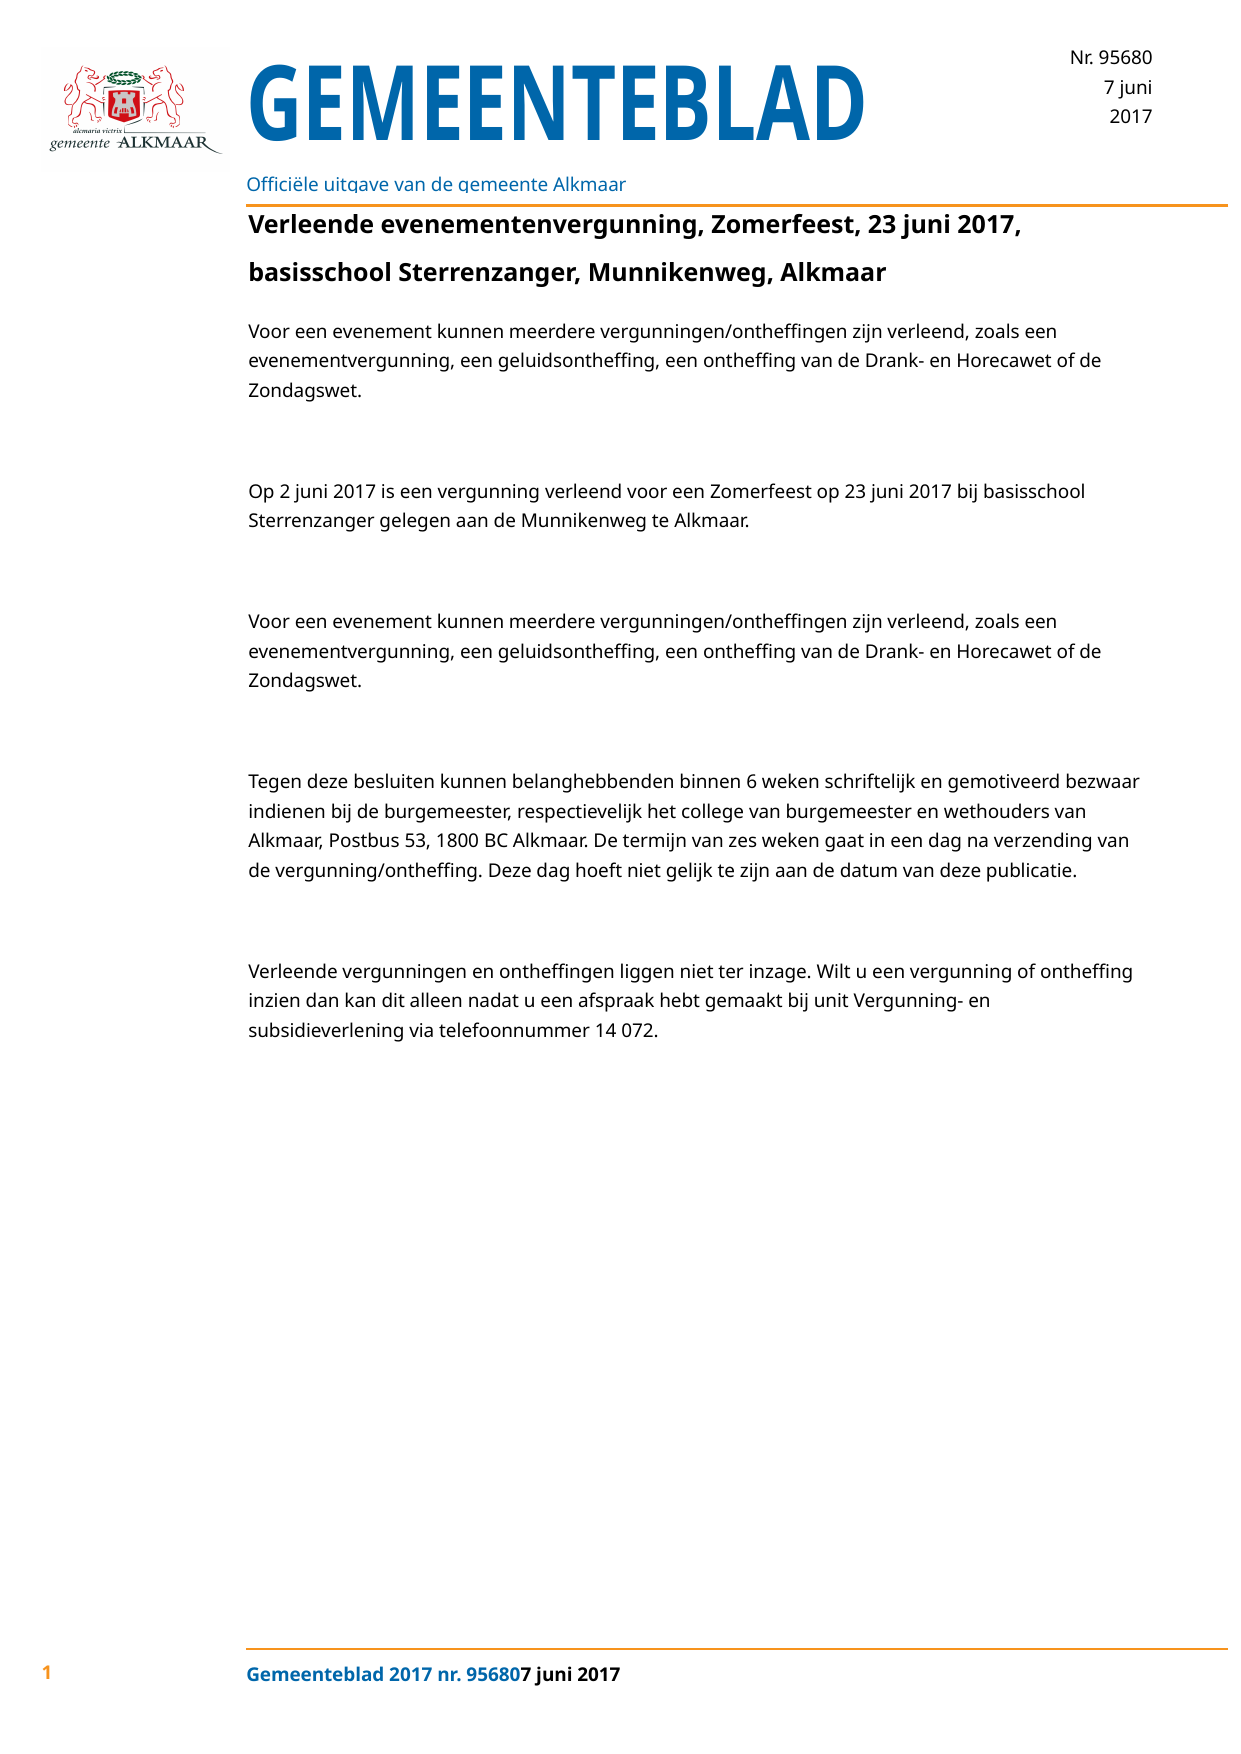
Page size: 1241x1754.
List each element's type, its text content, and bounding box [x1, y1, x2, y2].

text Verleende vergunningen en ontheffingen liggen niet ter inzage. Wilt u een vergunning of ontheffing inzien dan kan dit alleen nadat u een afspraak hebt gemaakt bij unit Vergunning- en subsidieverlening via telefoonnummer 14 072. [248, 958, 1152, 1043]
text Voor een evenement kunnen meerdere vergunningen/ontheffingen zijn verleend, zoals een evenementvergunning, een geluidsontheffing, een ontheffing van de Drank- en Horecawet of de Zondagswet. [248, 318, 1152, 403]
text Voor een evenement kunnen meerdere vergunningen/ontheffingen zijn verleend, zoals een evenementvergunning, een geluidsontheffing, een ontheffing van de Drank- en Horecawet of de Zondagswet. [248, 608, 1152, 693]
text Verleende evenementenvergunning, Zomerfeest, 23 juni 2017, basisschool Sterrenzanger, Munnikenweg, Alkmaar [248, 207, 1152, 288]
picture [41, 47, 231, 172]
text Tegen deze besluiten kunnen belanghebbenden binnen 6 weken schriftelijk en gemotiveerd bezwaar indienen bij de burgemeester, respectievelijk het college van burgemeester en wethouders van Alkmaar, Postbus 53, 1800 BC Alkmaar. De termijn van zes weken gaat in een dag na verzending van de vergunning/ontheffing. Deze dag hoeft niet gelijk te zijn aan de datum van deze publicatie. [248, 768, 1152, 883]
text Op 2 juni 2017 is een vergunning verleend voor een Zomerfeest op 23 juni 2017 bij basisschool Sterrenzanger gelegen aan de Munnikenweg te Alkmaar. [248, 478, 1152, 533]
